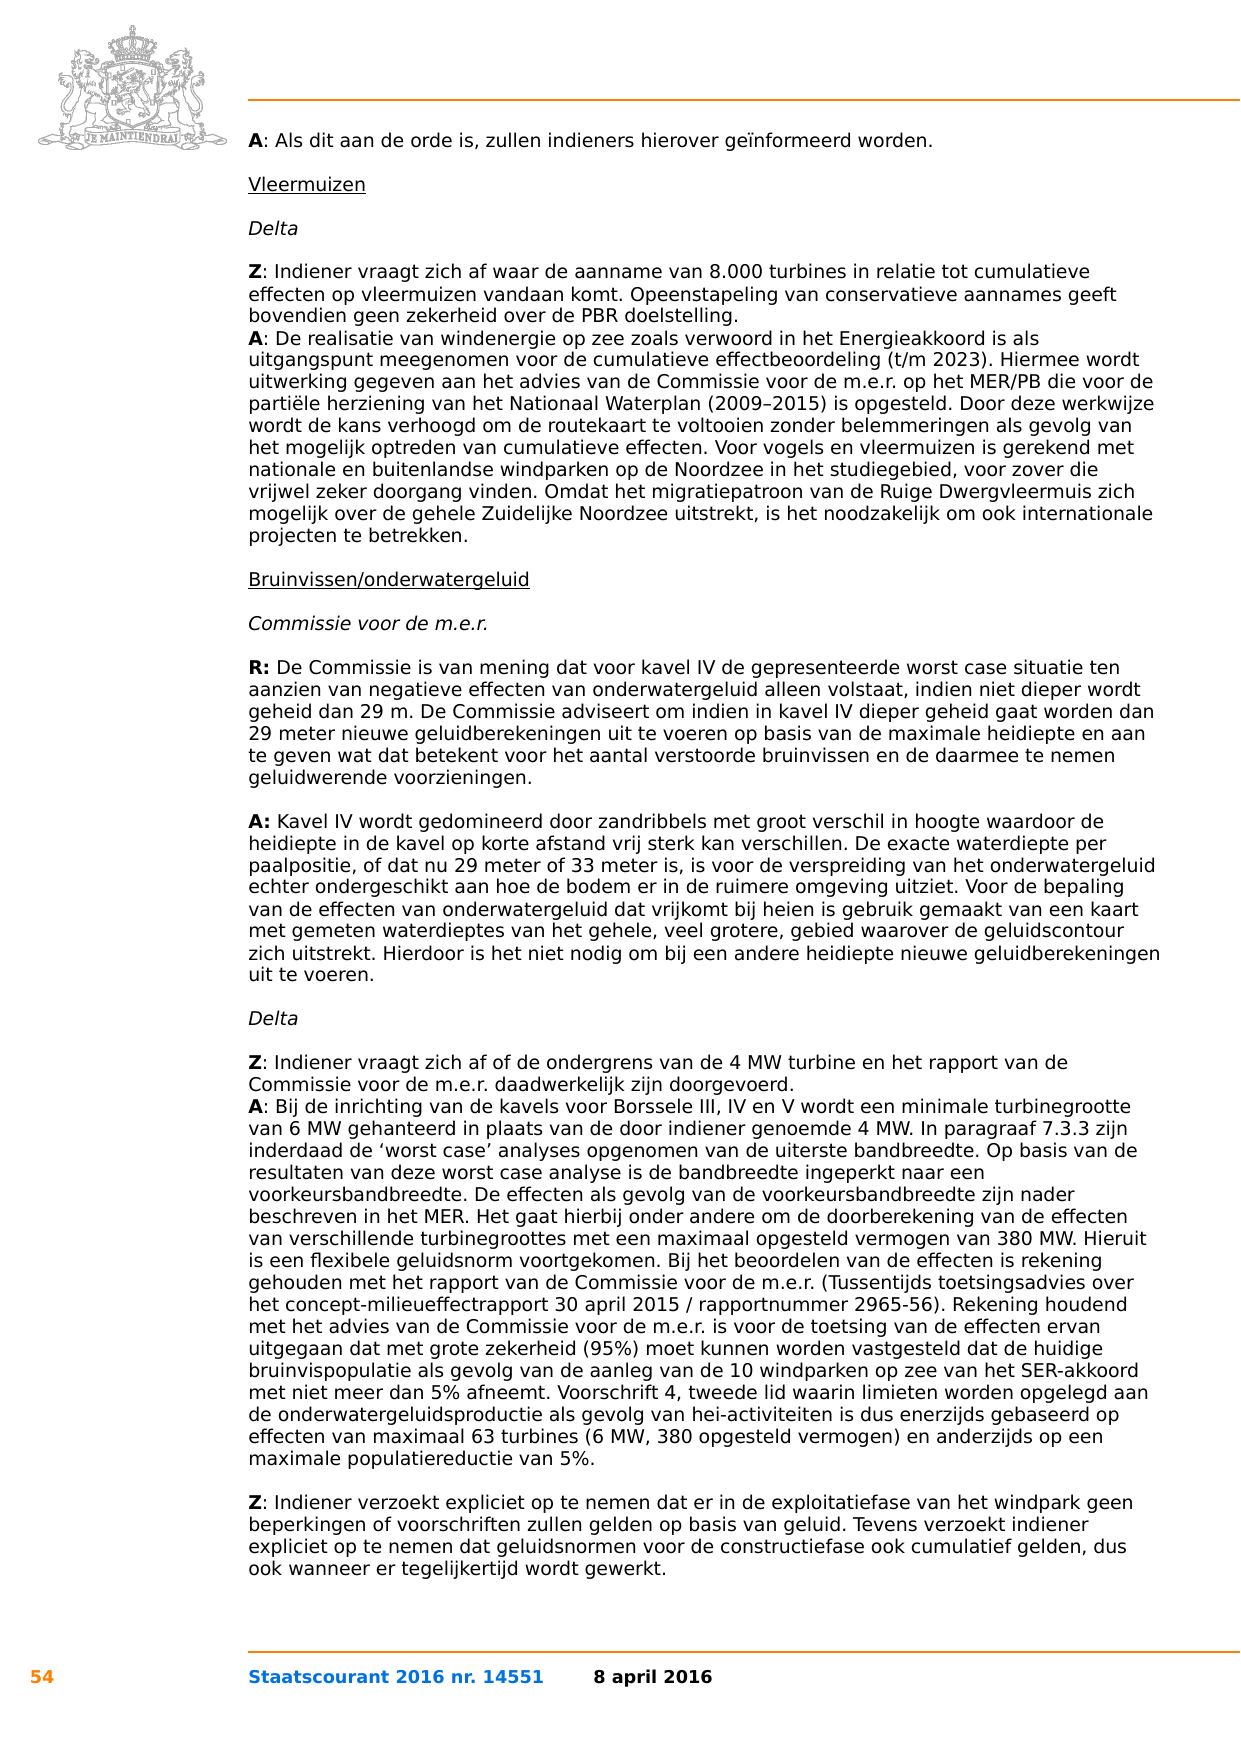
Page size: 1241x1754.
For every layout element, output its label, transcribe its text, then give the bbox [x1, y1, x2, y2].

text A: Als dit aan de orde is, zullen indieners hierover geïnformeerd worden. [248, 130, 1163, 152]
text Bruinvissen/onderwatergeluid [248, 569, 1163, 591]
text Z: Indiener vraagt zich af waar de aanname van 8.000 turbines in relatie tot cumulatieve effecten op vleermuizen vandaan komt. Opeenstapeling van conservatieve aannames geeft bovendien geen zekerheid over de PBR doelstelling. [248, 261, 1163, 327]
text Vleermuizen [248, 174, 1163, 196]
text A: De realisatie van windenergie op zee zoals verwoord in het Energieakkoord is als uitgangspunt meegenomen voor de cumulatieve effectbeoordeling (t/m 2023). Hiermee wordt uitwerking gegeven aan het advies van de Commissie voor de m.e.r. op het MER/PB die voor de partiële herziening van het Nationaal Waterplan (2009–2015) is opgesteld. Door deze werkwijze wordt de kans verhoogd om de routekaart te voltooien zonder belemmeringen als gevolg van het mogelijk optreden van cumulatieve effecten. Voor vogels en vleermuizen is gerekend met nationale en buitenlandse windparken op de Noordzee in het studiegebied, voor zover die vrijwel zeker doorgang vinden. Omdat het migratiepatroon van de Ruige Dwergvleermuis zich mogelijk over de gehele Zuidelijke Noordzee uitstrekt, is het noodzakelijk om ook internationale projecten te betrekken. [248, 327, 1163, 547]
text Z: Indiener vraagt zich af of de ondergrens van de 4 MW turbine en het rapport van de Commissie voor de m.e.r. daadwerkelijk zijn doorgevoerd. [248, 1052, 1163, 1096]
text Z: Indiener verzoekt expliciet op te nemen dat er in de exploitatiefase van het windpark geen beperkingen of voorschriften zullen gelden op basis van geluid. Tevens verzoekt indiener expliciet op te nemen dat geluidsnormen voor de constructiefase ook cumulatief gelden, dus ook wanneer er tegelijkertijd wordt gewerkt. [248, 1492, 1163, 1579]
text R: De Commissie is van mening dat voor kavel IV de gepresenteerde worst case situatie ten aanzien van negatieve effecten van onderwatergeluid alleen volstaat, indien niet dieper wordt geheid dan 29 m. De Commissie adviseert om indien in kavel IV dieper geheid gaat worden dan 29 meter nieuwe geluidberekeningen uit te voeren op basis van de maximale heidiepte en aan te geven wat dat betekent voor het aantal verstoorde bruinvissen en de daarmee te nemen geluidwerende voorzieningen. [248, 657, 1163, 789]
subtitle Commissie voor de m.e.r. [248, 613, 1163, 635]
text A: Bij de inrichting van de kavels voor Borssele III, IV en V wordt een minimale turbinegrootte van 6 MW gehanteerd in plaats van de door indiener genoemde 4 MW. In paragraaf 7.3.3 zijn inderdaad de ‘worst case’ analyses opgenomen van de uiterste bandbreedte. Op basis van de resultaten van deze worst case analyse is de bandbreedte ingeperkt naar een voorkeursbandbreedte. De effecten als gevolg van de voorkeursbandbreedte zijn nader beschreven in het MER. Het gaat hierbij onder andere om de doorberekening van de effecten van verschillende turbinegroottes met een maximaal opgesteld vermogen van 380 MW. Hieruit is een flexibele geluidsnorm voortgekomen. Bij het beoordelen van de effecten is rekening gehouden met het rapport van de Commissie voor de m.e.r. (Tussentijds toetsingsadvies over het concept-milieueffectrapport 30 april 2015 / rapportnummer 2965-56). Rekening houdend met het advies van de Commissie voor de m.e.r. is voor de toetsing van de effecten ervan uitgegaan dat met grote zekerheid (95%) moet kunnen worden vastgesteld dat de huidige bruinvispopulatie als gevolg van de aanleg van de 10 windparken op zee van het SER-akkoord met niet meer dan 5% afneemt. Voorschrift 4, tweede lid waarin limieten worden opgelegd aan de onderwatergeluidsproductie als gevolg van hei-activiteiten is dus enerzijds gebaseerd op effecten van maximaal 63 turbines (6 MW, 380 opgesteld vermogen) en anderzijds op een maximale populatiereductie van 5%. [248, 1096, 1163, 1470]
subtitle Delta [248, 1008, 1163, 1030]
subtitle Delta [248, 218, 1163, 239]
text A: Kavel IV wordt gedomineerd door zandribbels met groot verschil in hoogte waardoor de heidiepte in de kavel op korte afstand vrij sterk kan verschillen. De exacte waterdiepte per paalpositie, of dat nu 29 meter of 33 meter is, is voor de verspreiding van het onderwatergeluid echter ondergeschikt aan hoe de bodem er in de ruimere omgeving uitziet. Voor de bepaling van de effecten van onderwatergeluid dat vrijkomt bij heien is gebruik gemaakt van een kaart met gemeten waterdieptes van het gehele, veel grotere, gebied waarover de geluidscontour zich uitstrekt. Hierdoor is het niet nodig om bij een andere heidiepte nieuwe geluidberekeningen uit te voeren. [248, 811, 1163, 986]
picture [38, 25, 227, 150]
